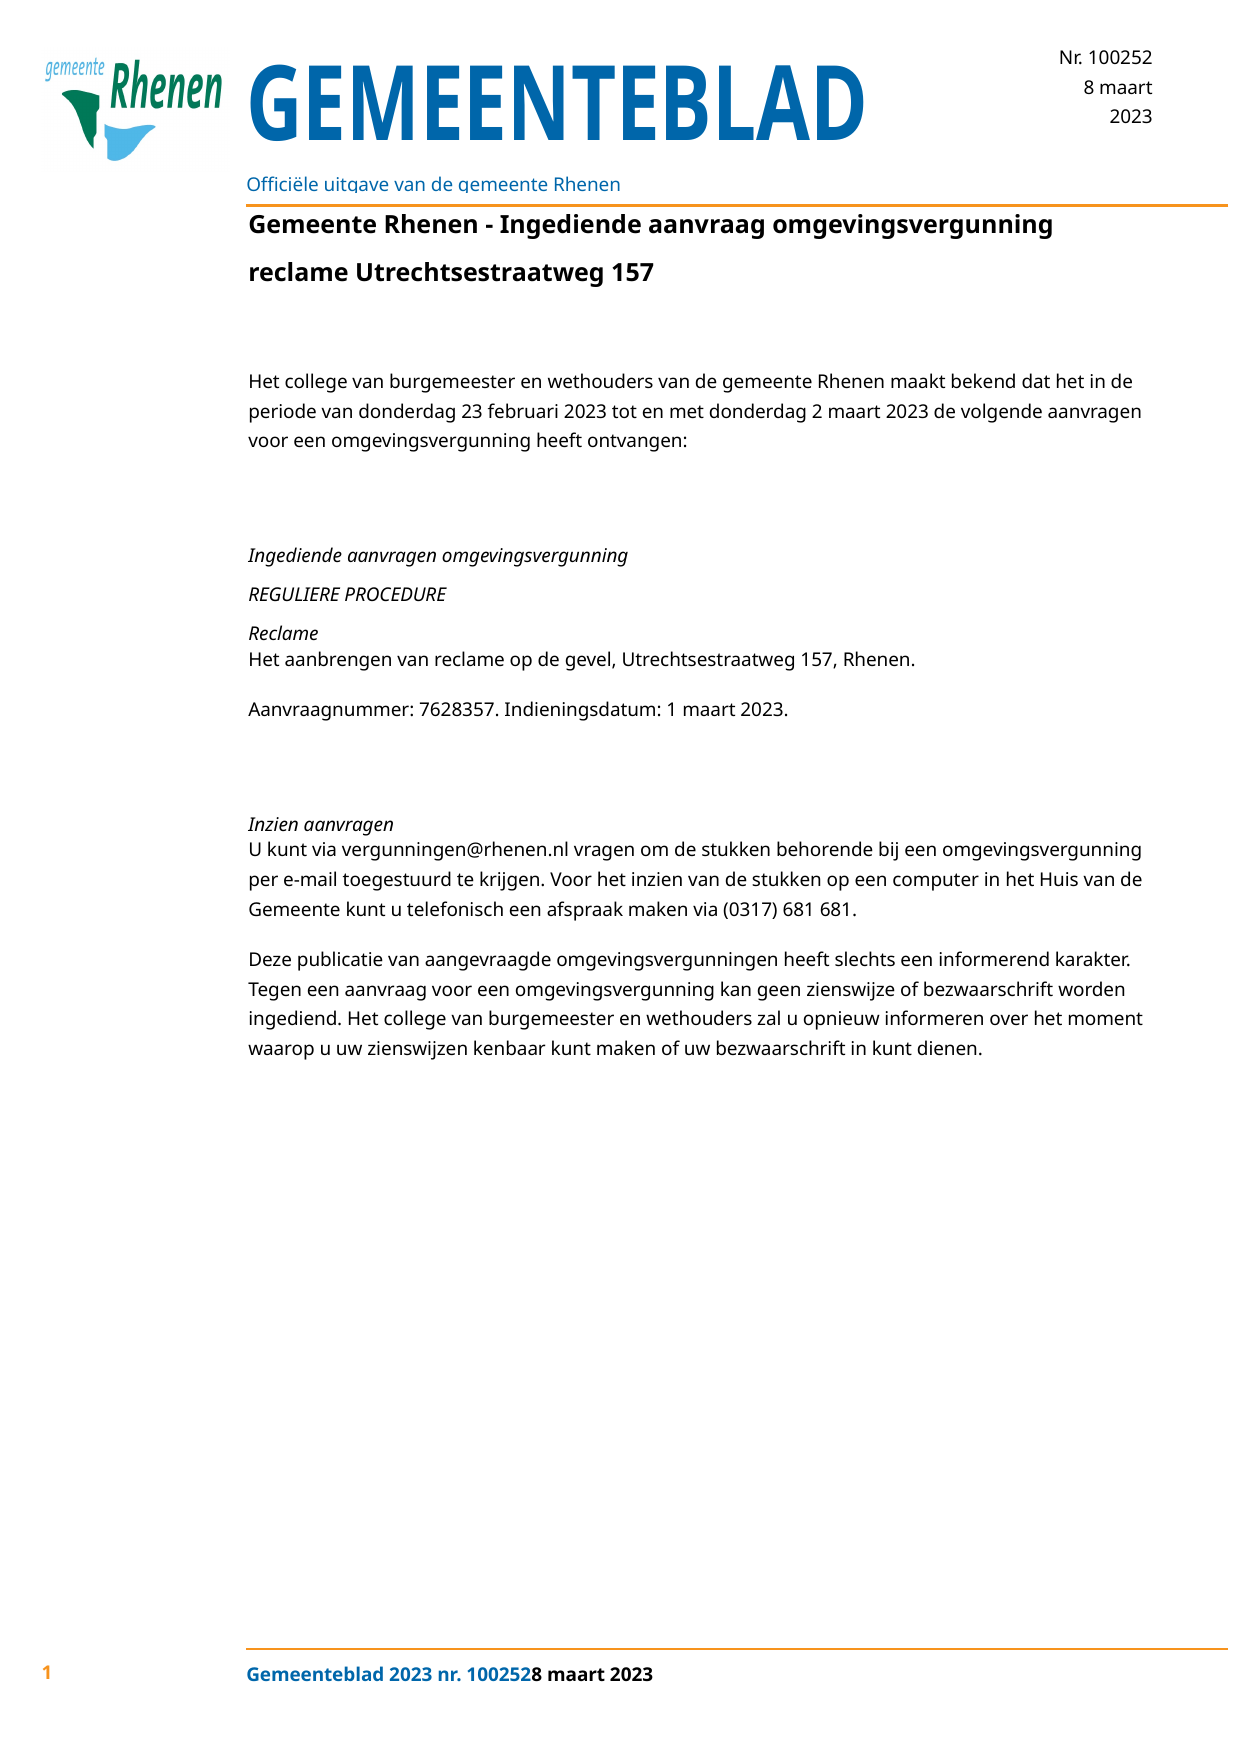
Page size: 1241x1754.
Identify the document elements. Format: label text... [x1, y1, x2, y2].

text Het college van burgemeester en wethouders van de gemeente Rhenen maakt bekend dat het in de periode van donderdag 23 februari 2023 tot en met donderdag 2 maart 2023 de volgende aanvragen voor een omgevingsvergunning heeft ontvangen: [248, 368, 1152, 453]
text REGULIERE PROCEDURE [248, 581, 1152, 607]
picture [41, 47, 231, 172]
text Gemeente Rhenen - Ingediende aanvraag omgevingsvergunning reclame Utrechtsestraatweg 157 [248, 207, 1152, 288]
text Aanvraagnummer: 7628357. Indieningsdatum: 1 maart 2023. [248, 697, 1152, 722]
text Het aanbrengen van reclame op de gevel, Utrechtsestraatweg 157, Rhenen. [248, 646, 1152, 672]
text Deze publicatie van aangevraagde omgevingsvergunningen heeft slechts een informerend karakter. Tegen een aanvraag voor een omgevingsvergunning kan geen zienswijze of bezwaarschrift worden ingediend. Het college van burgemeester en wethouders zal u opnieuw informeren over het moment waarop u uw zienswijzen kenbaar kunt maken of uw bezwaarschrift in kunt dienen. [248, 946, 1152, 1061]
text U kunt via vergunningen@rhenen.nl vragen om de stukken behorende bij een omgevingsvergunning per e-mail toegestuurd te krijgen. Voor het inzien van de stukken op een computer in het Huis van de Gemeente kunt u telefonisch een afspraak maken via (0317) 681 681. [248, 837, 1152, 922]
text Ingediende aanvragen omgevingsvergunning [248, 542, 1152, 568]
text Inzien aanvragen [248, 811, 1152, 837]
text Reclame [248, 620, 1152, 646]
